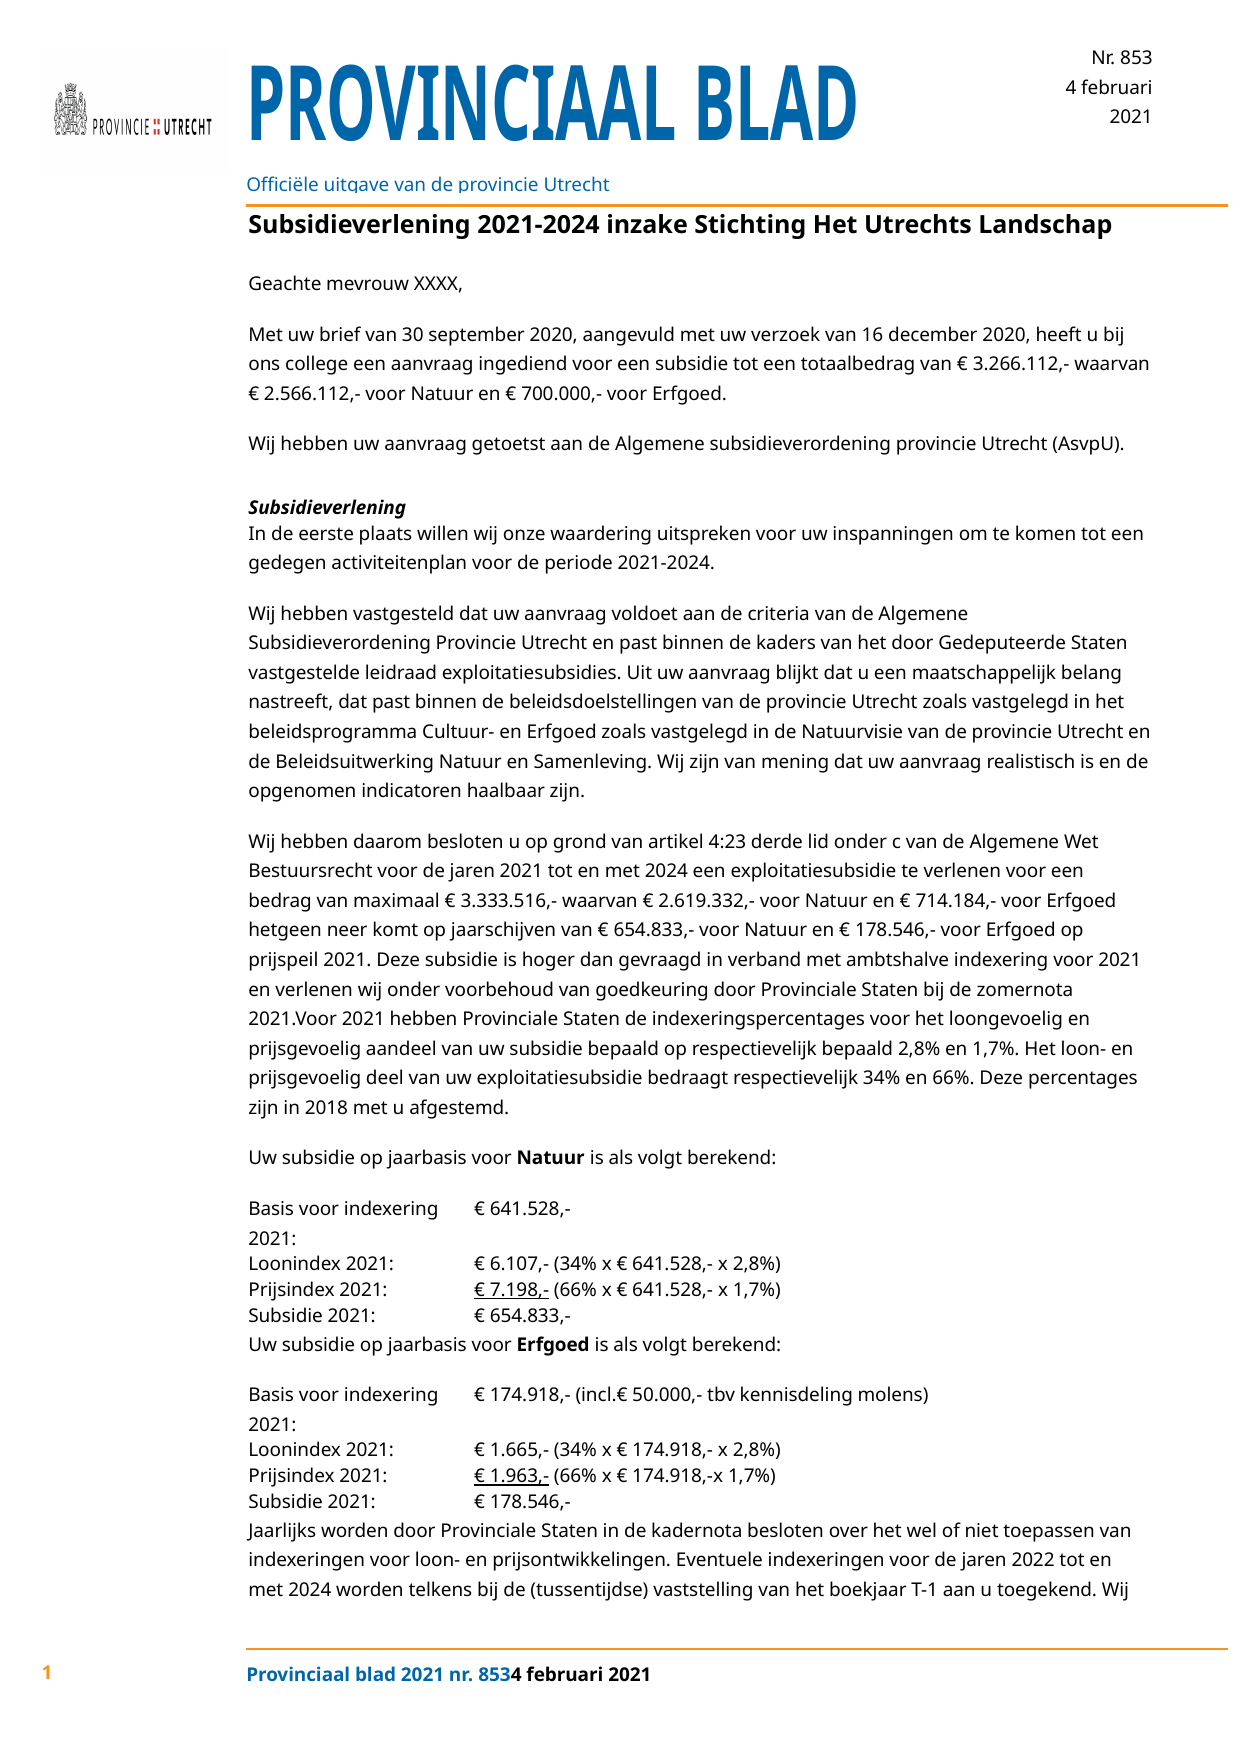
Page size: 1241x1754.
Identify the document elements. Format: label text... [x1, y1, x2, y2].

table_header Basis voor indexering 2021: [248, 1195, 474, 1250]
table_cell € 654.833,- [474, 1302, 1152, 1328]
text In de eerste plaats willen wij onze waardering uitspreken voor uw inspanningen om te komen tot een gedegen activiteitenplan voor de periode 2021-2024. [248, 520, 1152, 575]
table_cell € 178.546,- [474, 1488, 1152, 1514]
table_cell Prijsindex 2021: [248, 1463, 474, 1488]
table_cell € 1.665,- (34% x € 174.918,- x 2,8%) [474, 1437, 1152, 1462]
table_cell Loonindex 2021: [248, 1250, 474, 1276]
table_cell Subsidie 2021: [248, 1302, 474, 1328]
table_cell € 6.107,- (34% x € 641.528,- x 2,8%) [474, 1250, 1152, 1276]
text Uw subsidie op jaarbasis voor Natuur is als volgt berekend: [248, 1144, 1152, 1170]
text Subsidieverlening [248, 494, 1152, 520]
text Uw subsidie op jaarbasis voor Erfgoed is als volgt berekend: [248, 1331, 1152, 1357]
table_cell € 7.198,- (66% x € 641.528,- x 1,7%) [474, 1276, 1152, 1302]
table_header € 641.528,- [474, 1195, 1152, 1250]
table_cell Prijsindex 2021: [248, 1276, 474, 1302]
text Met uw brief van 30 september 2020, aangevuld met uw verzoek van 16 december 2020, heeft u bij ons college een aanvraag ingediend voor een subsidie tot een totaalbedrag van € 3.266.112,- waarvan € 2.566.112,- voor Natuur en € 700.000,- voor Erfgoed. [248, 321, 1152, 406]
table_header € 174.918,- (incl.€ 50.000,- tbv kennisdeling molens) [474, 1381, 1152, 1437]
text Subsidieverlening 2021-2024 inzake Stichting Het Utrechts Landschap [248, 207, 1152, 241]
table_cell Loonindex 2021: [248, 1437, 474, 1462]
text Geachte mevrouw XXXX, [248, 270, 1152, 296]
text Wij hebben daarom besloten u op grond van artikel 4:23 derde lid onder c van de Algemene Wet Bestuursrecht voor de jaren 2021 tot en met 2024 een exploitatiesubsidie te verlenen voor een bedrag van maximaal € 3.333.516,- waarvan € 2.619.332,- voor Natuur en € 714.184,- voor Erfgoed hetgeen neer komt op jaarschijven van € 654.833,- voor Natuur en € 178.546,- voor Erfgoed op prijspeil 2021. Deze subsidie is hoger dan gevraagd in verband met ambtshalve indexering voor 2021 en verlenen wij onder voorbehoud van goedkeuring door Provinciale Staten bij de zomernota 2021.Voor 2021 hebben Provinciale Staten de indexeringspercentages voor het loongevoelig en prijsgevoelig aandeel van uw subsidie bepaald op respectievelijk bepaald 2,8% en 1,7%. Het loon- en prijsgevoelig deel van uw exploitatiesubsidie bedraagt respectievelijk 34% en 66%. Deze percentages zijn in 2018 met u afgestemd. [248, 828, 1152, 1120]
picture [41, 47, 231, 172]
table_cell € 1.963,- (66% x € 174.918,-x 1,7%) [474, 1463, 1152, 1488]
table_cell Subsidie 2021: [248, 1488, 474, 1514]
text Wij hebben uw aanvraag getoetst aan de Algemene subsidieverordening provincie Utrecht (AsvpU). [248, 430, 1152, 456]
text Jaarlijks worden door Provinciale Staten in de kadernota besloten over het wel of niet toepassen van indexeringen voor loon- en prijsontwikkelingen. Eventuele indexeringen voor de jaren 2022 tot en met 2024 worden telkens bij de (tussentijdse) vaststelling van het boekjaar T-1 aan u toegekend. Wij [248, 1517, 1152, 1602]
text Wij hebben vastgesteld dat uw aanvraag voldoet aan de criteria van de Algemene Subsidieverordening Provincie Utrecht en past binnen de kaders van het door Gedeputeerde Staten vastgestelde leidraad exploitatiesubsidies. Uit uw aanvraag blijkt dat u een maatschappelijk belang nastreeft, dat past binnen de beleidsdoelstellingen van de provincie Utrecht zoals vastgelegd in het beleidsprogramma Cultuur- en Erfgoed zoals vastgelegd in de Natuurvisie van de provincie Utrecht en de Beleidsuitwerking Natuur en Samenleving. Wij zijn van mening dat uw aanvraag realistisch is en de opgenomen indicatoren haalbaar zijn. [248, 600, 1152, 803]
table_header Basis voor indexering 2021: [248, 1381, 474, 1437]
